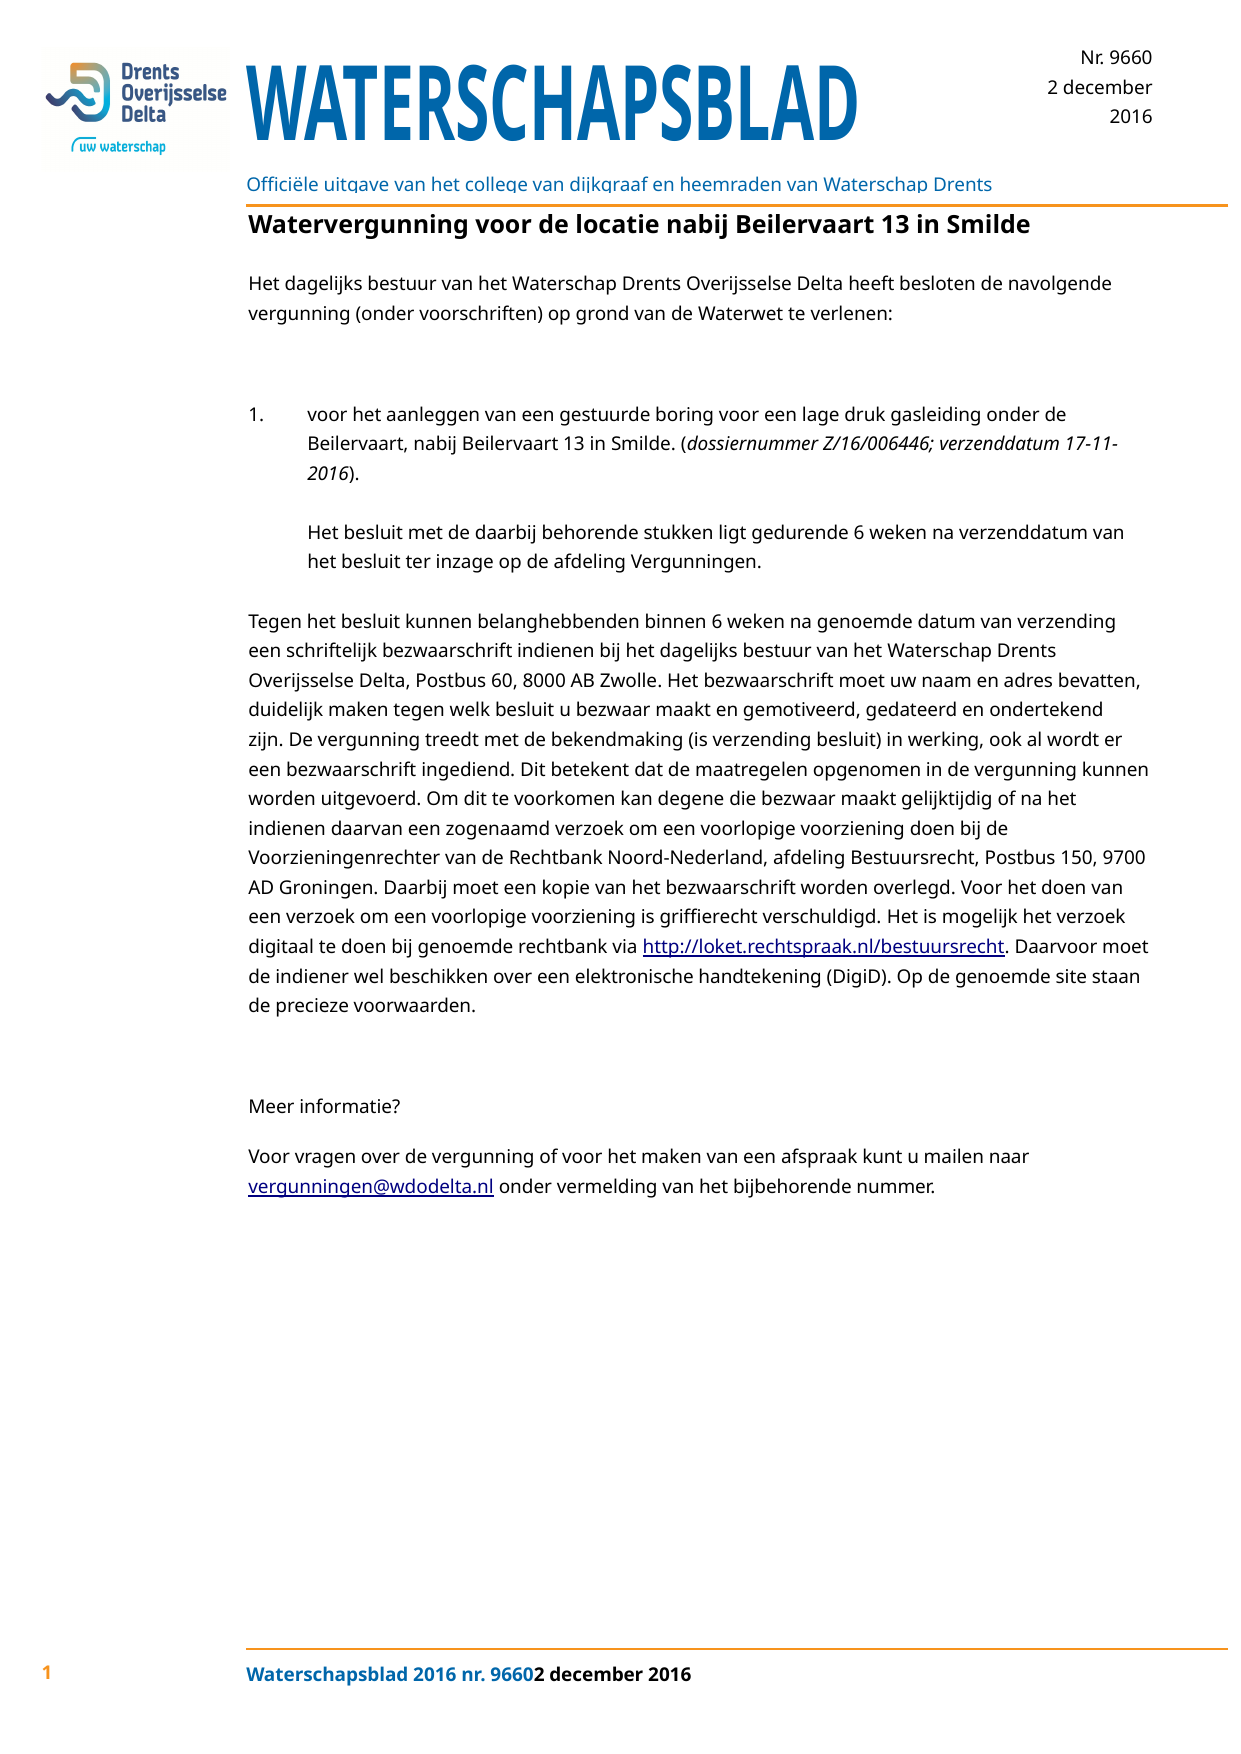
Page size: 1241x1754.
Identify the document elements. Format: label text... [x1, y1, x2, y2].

text Watervergunning voor de locatie nabij Beilervaart 13 in Smilde [248, 207, 1152, 241]
picture [41, 47, 231, 172]
text Meer informatie? [248, 1093, 1152, 1119]
list Het besluit met de daarbij behorende stukken ligt gedurende 6 weken na verzenddatum van het besluit ter inzage op de afdeling Vergunningen. [248, 519, 1152, 574]
text Voor vragen over de vergunning of voor het maken van een afspraak kunt u mailen naar vergunningen@wdodelta.nl onder vermelding van het bijbehorende nummer. [248, 1144, 1152, 1199]
text Tegen het besluit kunnen belanghebbenden binnen 6 weken na genoemde datum van verzending een schriftelijk bezwaarschrift indienen bij het dagelijks bestuur van het Waterschap Drents Overijsselse Delta, Postbus 60, 8000 AB Zwolle. Het bezwaarschrift moet uw naam en adres bevatten, duidelijk maken tegen welk besluit u bezwaar maakt en gemotiveerd, gedateerd en ondertekend zijn. De vergunning treedt met de bekendmaking (is verzending besluit) in werking, ook al wordt er een bezwaarschrift ingediend. Dit betekent dat de maatregelen opgenomen in de vergunning kunnen worden uitgevoerd. Om dit te voorkomen kan degene die bezwaar maakt gelijktijdig of na het indienen daarvan een zogenaamd verzoek om een voorlopige voorziening doen bij de Voorzieningenrechter van de Rechtbank Noord-Nederland, afdeling Bestuursrecht, Postbus 150, 9700 AD Groningen. Daarbij moet een kopie van het bezwaarschrift worden overlegd. Voor het doen van een verzoek om een voorlopige voorziening is griffierecht verschuldigd. Het is mogelijk het verzoek digitaal te doen bij genoemde rechtbank via http://loket.rechtspraak.nl/bestuursrecht. Daarvoor moet de indiener wel beschikken over een elektronische handtekening (DigiD). Op de genoemde site staan de precieze voorwaarden. [248, 608, 1152, 1018]
list voor het aanleggen van een gestuurde boring voor een lage druk gasleiding onder de Beilervaart, nabij Beilervaart 13 in Smilde. (dossiernummer Z/16/006446; verzenddatum 17-11-2016). [248, 401, 1152, 486]
text Het dagelijks bestuur van het Waterschap Drents Overijsselse Delta heeft besloten de navolgende vergunning (onder voorschriften) op grond van de Waterwet te verlenen: [248, 270, 1152, 326]
